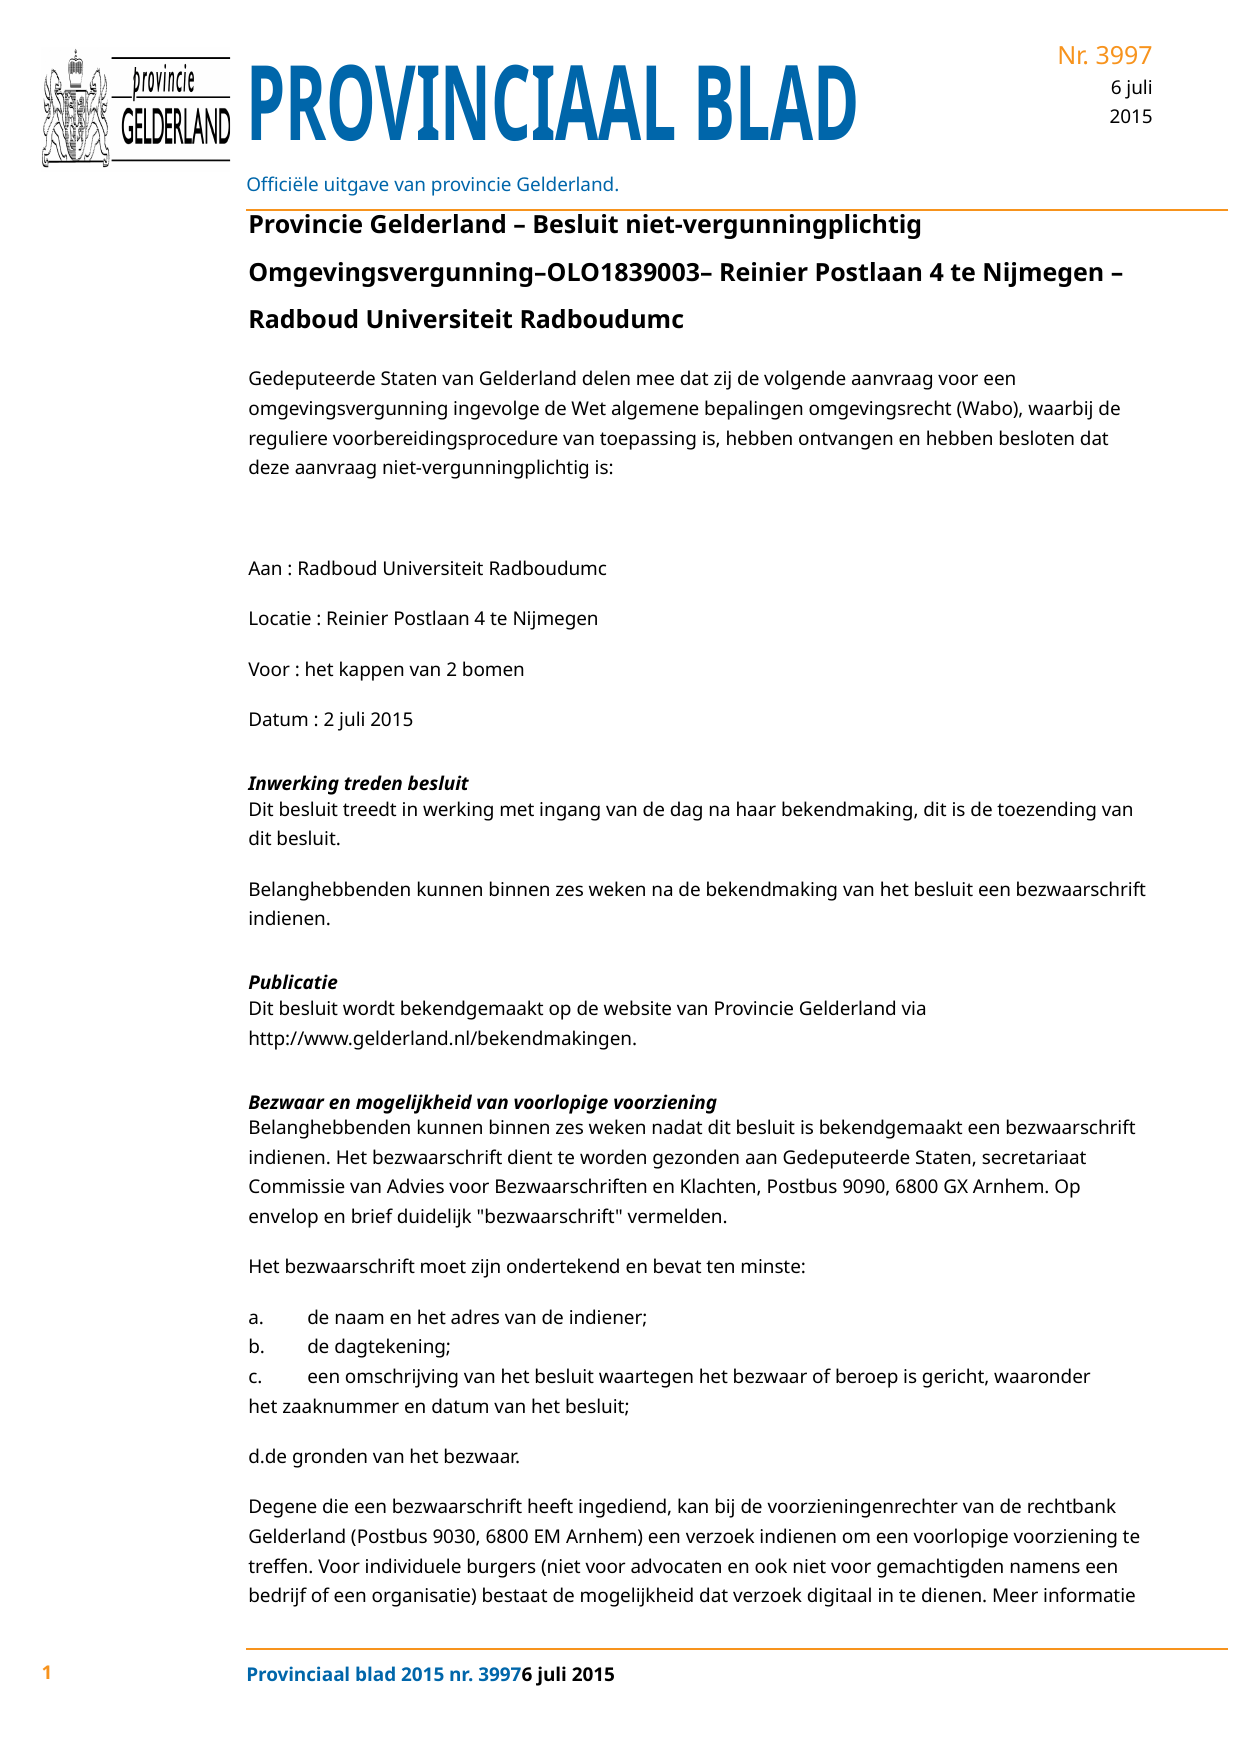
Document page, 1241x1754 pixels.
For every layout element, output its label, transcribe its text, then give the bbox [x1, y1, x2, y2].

text Voor : het kappen van 2 bomen [248, 656, 1152, 682]
text Datum : 2 juli 2015 [248, 706, 1152, 732]
text Provincie Gelderland – Besluit niet-vergunningplichtig Omgevingsvergunning–OLO1839003– Reinier Postlaan 4 te Nijmegen –Radboud Universiteit Radboudumc [248, 211, 1152, 336]
text Inwerking treden besluit [248, 770, 1152, 796]
text Aan : Radboud Universiteit Radboudumc [248, 555, 1152, 581]
text Belanghebbenden kunnen binnen zes weken na de bekendmaking van het besluit een bezwaarschrift indienen. [248, 876, 1152, 931]
text Bezwaar en mogelijkheid van voorlopige voorziening [248, 1089, 1152, 1114]
text Publicatie [248, 969, 1152, 995]
text Gedeputeerde Staten van Gelderland delen mee dat zij de volgende aanvraag voor een omgevingsvergunning ingevolge de Wet algemene bepalingen omgevingsrecht (Wabo), waarbij de reguliere voorbereidingsprocedure van toepassing is, hebben ontvangen en hebben besloten dat deze aanvraag niet-vergunningplichtig is: [248, 366, 1152, 480]
text Dit besluit wordt bekendgemaakt op de website van Provincie Gelderland via http://www.gelderland.nl/bekendmakingen. [248, 995, 1152, 1051]
text Belanghebbenden kunnen binnen zes weken nadat dit besluit is bekendgemaakt een bezwaarschrift indienen. Het bezwaarschrift dient te worden gezonden aan Gedeputeerde Staten, secretariaat Commissie van Advies voor Bezwaarschriften en Klachten, Postbus 9090, 6800 GX Arnhem. Op envelop en brief duidelijk "bezwaarschrift" vermelden. [248, 1114, 1152, 1229]
picture [41, 47, 231, 172]
list de dagtekening; [248, 1334, 1152, 1359]
text het zaaknummer en datum van het besluit; [248, 1393, 1152, 1419]
text Degene die een bezwaarschrift heeft ingediend, kan bij de voorzieningenrechter van de rechtbank Gelderland (Postbus 9030, 6800 EM Arnhem) een verzoek indienen om een voorlopige voorziening te treffen. Voor individuele burgers (niet voor advocaten en ook niet voor gemachtigden namens een bedrijf of een organisatie) bestaat de mogelijkheid dat verzoek digitaal in te dienen. Meer informatie [248, 1494, 1152, 1608]
text d.de gronden van het bezwaar. [248, 1443, 1152, 1469]
text Dit besluit treedt in werking met ingang van de dag na haar bekendmaking, dit is de toezending van dit besluit. [248, 796, 1152, 851]
text Locatie : Reinier Postlaan 4 te Nijmegen [248, 606, 1152, 631]
list een omschrijving van het besluit waartegen het bezwaar of beroep is gericht, waaronder [248, 1363, 1152, 1389]
list de naam en het adres van de indiener; [248, 1304, 1152, 1330]
text Het bezwaarschrift moet zijn ondertekend en bevat ten minste: [248, 1254, 1152, 1279]
